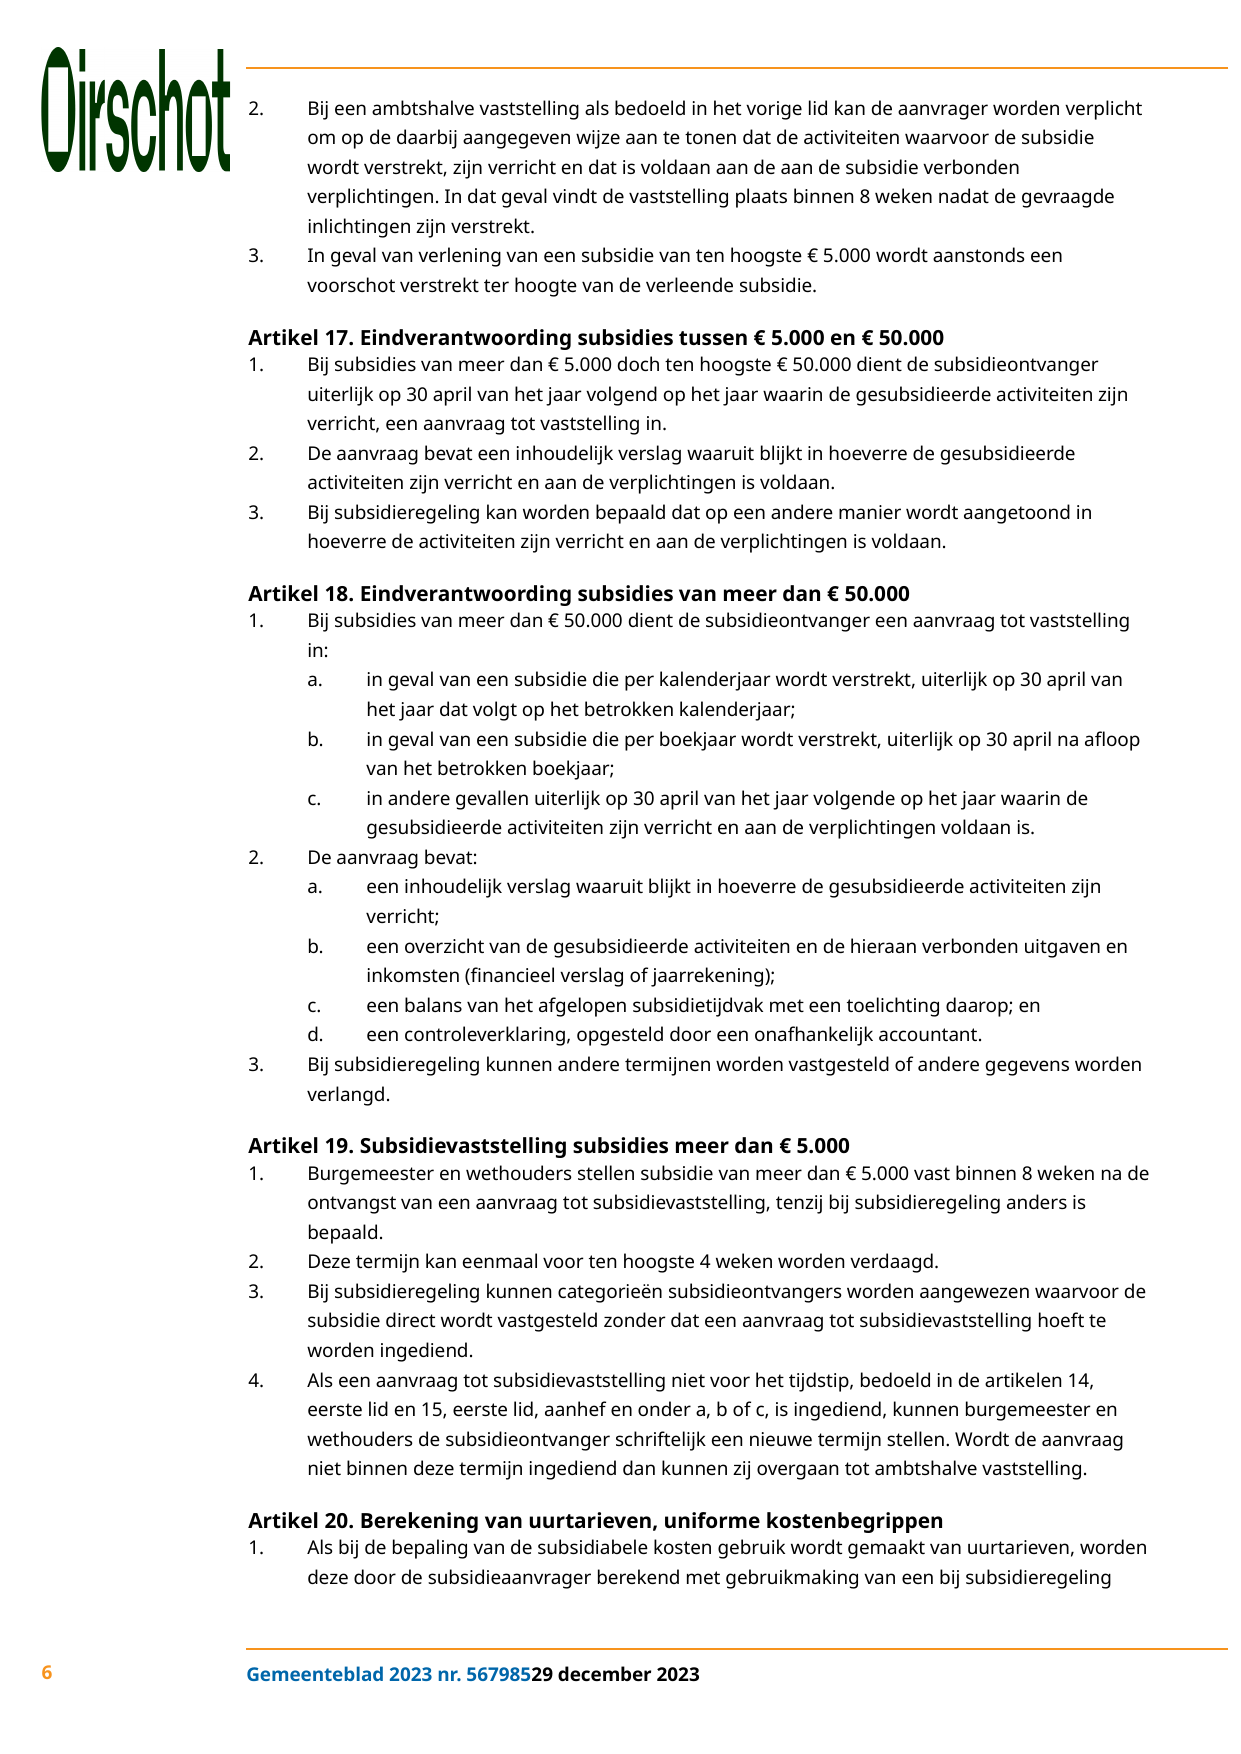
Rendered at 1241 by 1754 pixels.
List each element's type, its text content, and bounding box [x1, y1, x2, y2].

list een balans van het afgelopen subsidietijdvak met een toelichting daarop; en [307, 992, 1152, 1018]
list een controleverklaring, opgesteld door een onafhankelijk accountant. [307, 1022, 1152, 1047]
list een overzicht van de gesubsidieerde activiteiten en de hieraan verbonden uitgaven en inkomsten (financieel verslag of jaarrekening); [307, 933, 1152, 988]
list Als een aanvraag tot subsidievaststelling niet voor het tijdstip, bedoeld in de artikelen 14, eerste lid en 15, eerste lid, aanhef en onder a, b of c, is ingediend, kunnen burgemeester en wethouders de subsidieontvanger schriftelijk een nieuwe termijn stellen. Wordt de aanvraag niet binnen deze termijn ingediend dan kunnen zij overgaan tot ambtshalve vaststelling. [248, 1367, 1152, 1481]
list in geval van een subsidie die per kalenderjaar wordt verstrekt, uiterlijk op 30 april van het jaar dat volgt op het betrokken kalenderjaar; [307, 667, 1152, 722]
list De aanvraag bevat een inhoudelijk verslag waaruit blijkt in hoeverre de gesubsidieerde activiteiten zijn verricht en aan de verplichtingen is voldaan. [248, 440, 1152, 495]
list Deze termijn kan eenmaal voor ten hoogste 4 weken worden verdaagd. [248, 1248, 1152, 1274]
list Als bij de bepaling van de subsidiabele kosten gebruik wordt gemaakt van uurtarieven, worden deze door de subsidieaanvrager berekend met gebruikmaking van een bij subsidieregeling [248, 1534, 1152, 1590]
list Bij een ambtshalve vaststelling als bedoeld in het vorige lid kan de aanvrager worden verplicht om op de daarbij aangegeven wijze aan te tonen dat de activiteiten waarvoor de subsidie wordt verstrekt, zijn verricht en dat is voldaan aan de aan de subsidie verbonden verplichtingen. In dat geval vindt de vaststelling plaats binnen 8 weken nadat de gevraagde inlichtingen zijn verstrekt. [248, 95, 1152, 239]
list In geval van verlening van een subsidie van ten hoogste € 5.000 wordt aanstonds een voorschot verstrekt ter hoogte van de verleende subsidie. [248, 243, 1152, 298]
text Artikel 17. Eindverantwoording subsidies tussen € 5.000 en € 50.000 [248, 323, 1152, 351]
list Bij subsidies van meer dan € 50.000 dient de subsidieontvanger een aanvraag tot vaststelling in: [248, 607, 1152, 663]
list in geval van een subsidie die per boekjaar wordt verstrekt, uiterlijk op 30 april na afloop van het betrokken boekjaar; [307, 726, 1152, 781]
picture [41, 47, 231, 172]
list Bij subsidieregeling kan worden bepaald dat op een andere manier wordt aangetoond in hoeverre de activiteiten zijn verricht en aan de verplichtingen is voldaan. [248, 499, 1152, 554]
list De aanvraag bevat: [248, 844, 1152, 870]
list Burgemeester en wethouders stellen subsidie van meer dan € 5.000 vast binnen 8 weken na de ontvangst van een aanvraag tot subsidievaststelling, tenzij bij subsidieregeling anders is bepaald. [248, 1160, 1152, 1244]
list Bij subsidieregeling kunnen categorieën subsidieontvangers worden aangewezen waarvoor de subsidie direct wordt vastgesteld zonder dat een aanvraag tot subsidievaststelling hoeft te worden ingediend. [248, 1278, 1152, 1363]
text Artikel 18. Eindverantwoording subsidies van meer dan € 50.000 [248, 579, 1152, 607]
text Artikel 20. Berekening van uurtarieven, uniforme kostenbegrippen [248, 1506, 1152, 1534]
list in andere gevallen uiterlijk op 30 april van het jaar volgende op het jaar waarin de gesubsidieerde activiteiten zijn verricht en aan de verplichtingen voldaan is. [307, 785, 1152, 840]
list Bij subsidies van meer dan € 5.000 doch ten hoogste € 50.000 dient de subsidieontvanger uiterlijk op 30 april van het jaar volgend op het jaar waarin de gesubsidieerde activiteiten zijn verricht, een aanvraag tot vaststelling in. [248, 351, 1152, 436]
list Bij subsidieregeling kunnen andere termijnen worden vastgesteld of andere gegevens worden verlangd. [248, 1051, 1152, 1107]
list een inhoudelijk verslag waaruit blijkt in hoeverre de gesubsidieerde activiteiten zijn verricht; [307, 874, 1152, 929]
text Artikel 19. Subsidievaststelling subsidies meer dan € 5.000 [248, 1131, 1152, 1160]
